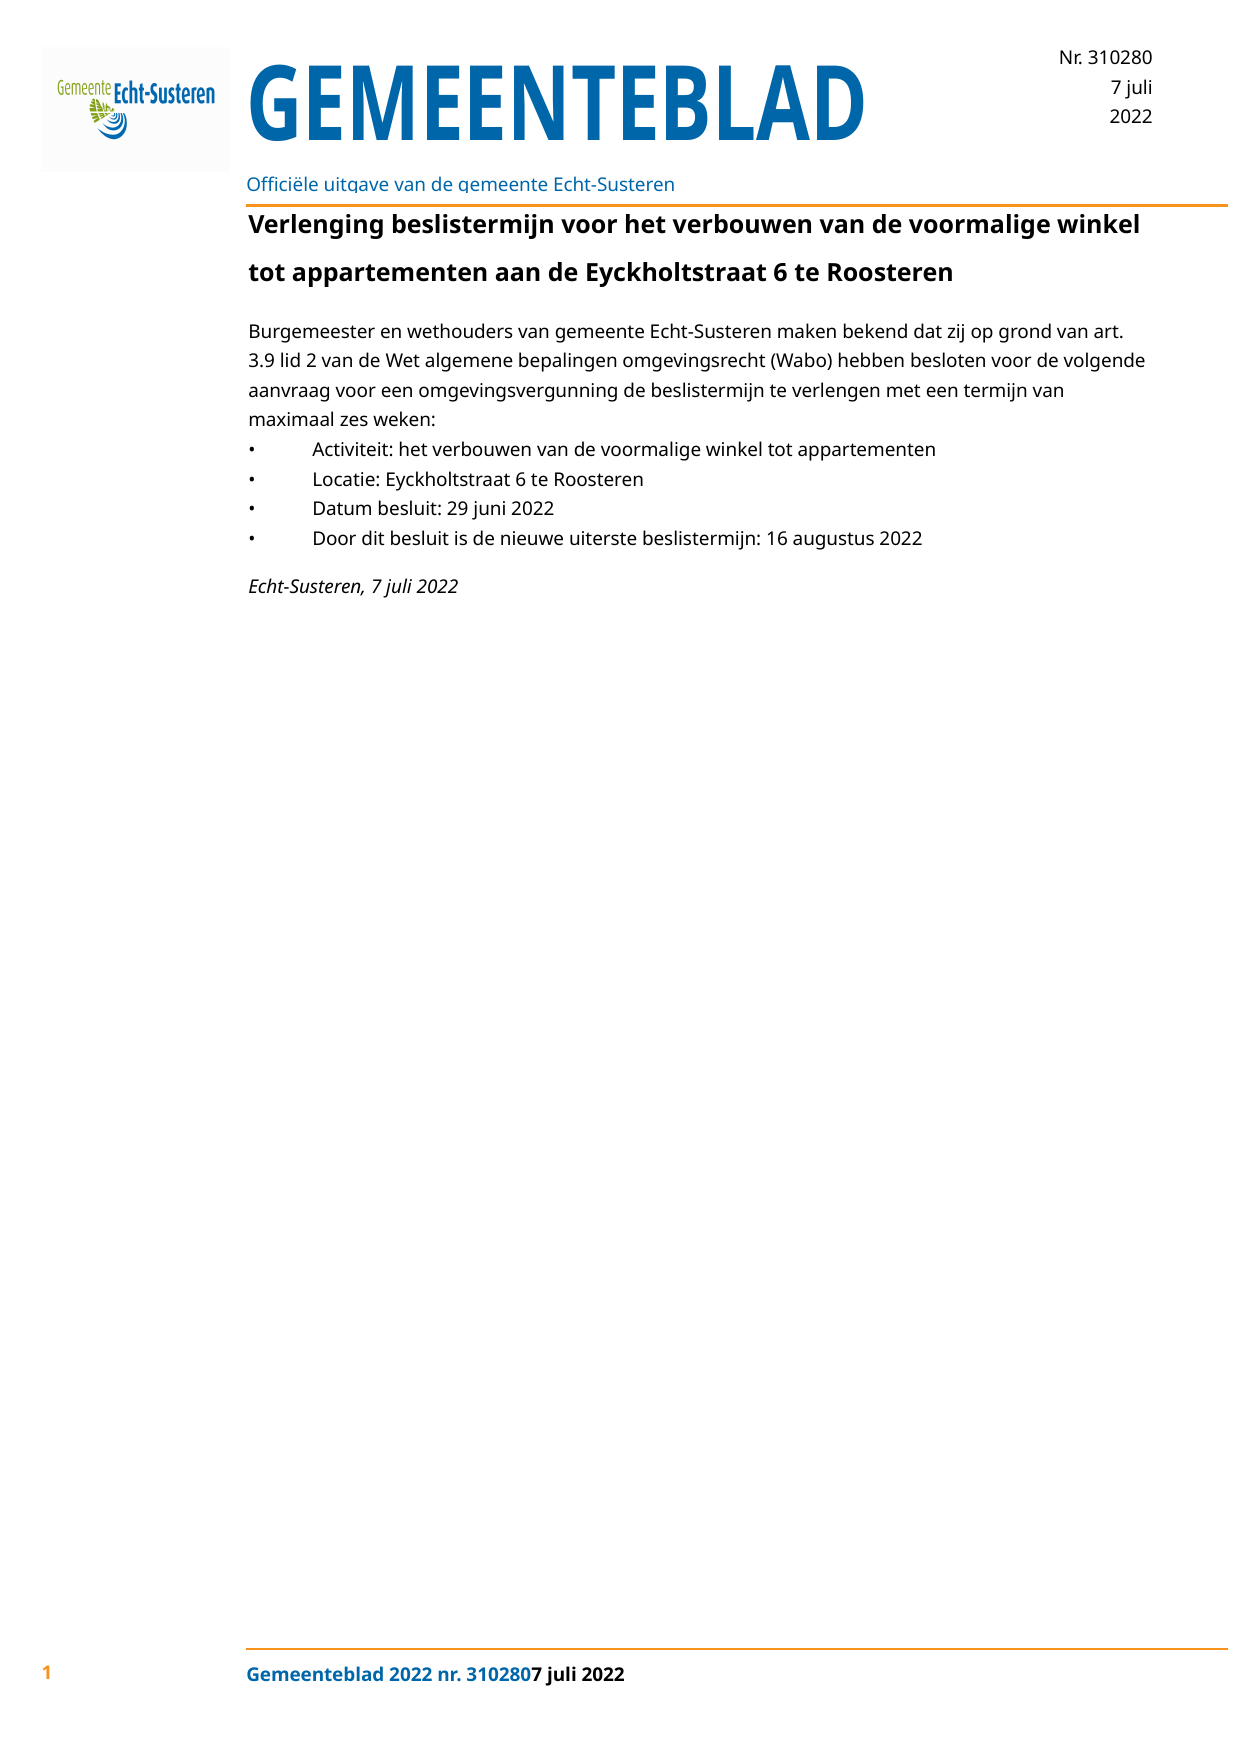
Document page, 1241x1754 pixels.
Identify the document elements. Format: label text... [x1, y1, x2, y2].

text Echt-Susteren, 7 juli 2022 [248, 573, 1152, 598]
list Door dit besluit is de nieuwe uiterste beslistermijn: 16 augustus 2022 [248, 525, 1152, 551]
picture [41, 47, 231, 172]
text Burgemeester en wethouders van gemeente Echt-Susteren maken bekend dat zij op grond van art. 3.9 lid 2 van de Wet algemene bepalingen omgevingsrecht (Wabo) hebben besloten voor de volgende aanvraag voor een omgevingsvergunning de beslistermijn te verlengen met een termijn van maximaal zes weken: [248, 318, 1152, 432]
text Verlenging beslistermijn voor het verbouwen van de voormalige winkel tot appartementen aan de Eyckholtstraat 6 te Roosteren [248, 207, 1152, 288]
list Datum besluit: 29 juni 2022 [248, 495, 1152, 521]
list Locatie: Eyckholtstraat 6 te Roosteren [248, 466, 1152, 492]
list Activiteit: het verbouwen van de voormalige winkel tot appartementen [248, 436, 1152, 462]
